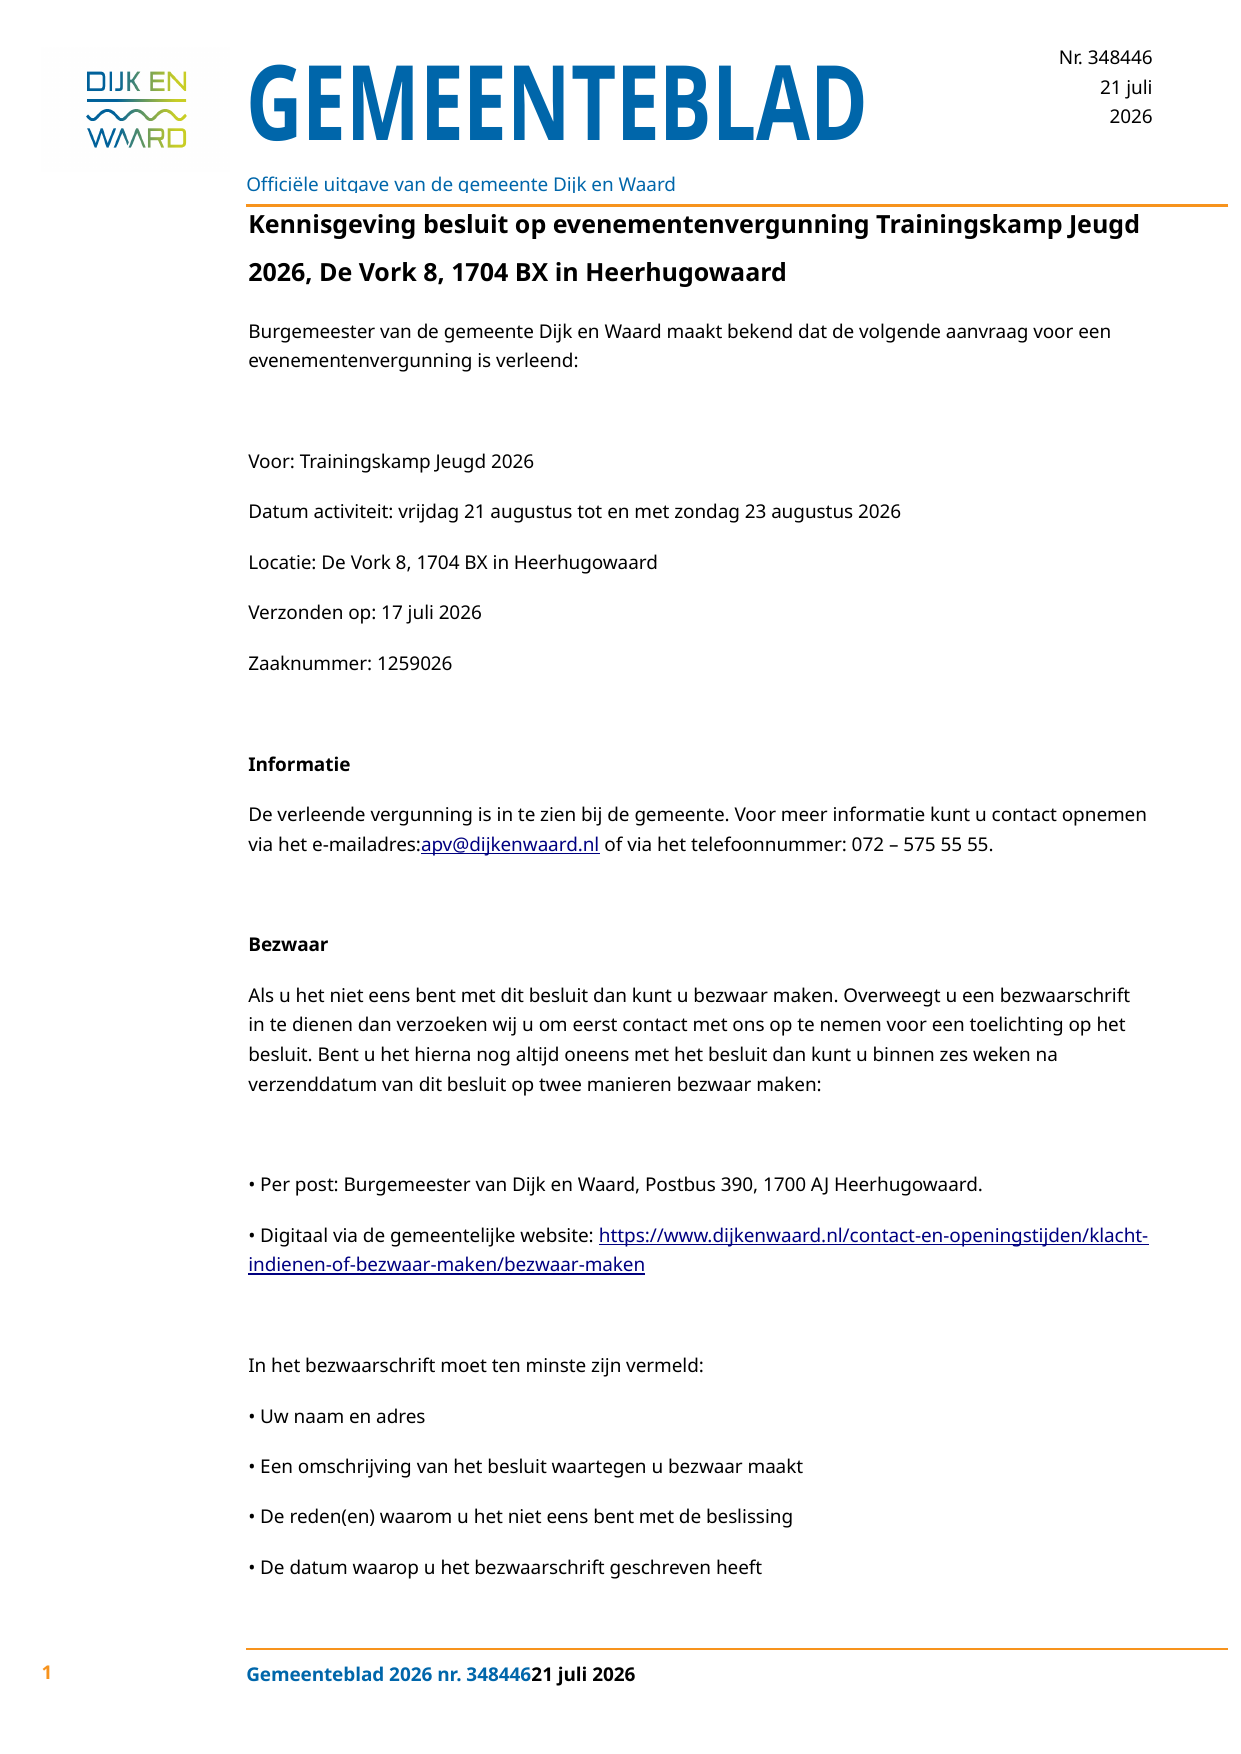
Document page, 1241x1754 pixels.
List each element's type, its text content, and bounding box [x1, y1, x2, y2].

text Informatie [248, 751, 1152, 777]
picture [41, 47, 231, 172]
text • De reden(en) waarom u het niet eens bent met de beslissing [248, 1504, 1152, 1529]
text Zaaknummer: 1259026 [248, 650, 1152, 676]
text • Digitaal via de gemeentelijke website: https://www.dijkenwaard.nl/contact-en-openingstijden/klacht-indienen-of-bezwaar-maken/bezwaar-maken [248, 1222, 1152, 1277]
text In het bezwaarschrift moet ten minste zijn vermeld: [248, 1352, 1152, 1378]
text Kennisgeving besluit op evenementenvergunning Trainingskamp Jeugd 2026, De Vork 8, 1704 BX in Heerhugowaard [248, 207, 1152, 288]
text • Een omschrijving van het besluit waartegen u bezwaar maakt [248, 1453, 1152, 1479]
text Burgemeester van de gemeente Dijk en Waard maakt bekend dat de volgende aanvraag voor een evenementenvergunning is verleend: [248, 318, 1152, 373]
text De verleende vergunning is in te zien bij de gemeente. Voor meer informatie kunt u contact opnemen via het e-mailadres:apv@dijkenwaard.nl of via het telefoonnummer: 072 – 575 55 55. [248, 801, 1152, 857]
text Verzonden op: 17 juli 2026 [248, 599, 1152, 625]
text Datum activiteit: vrijdag 21 augustus tot en met zondag 23 augustus 2026 [248, 499, 1152, 524]
text Bezwaar [248, 932, 1152, 957]
text • Uw naam en adres [248, 1403, 1152, 1429]
text • Per post: Burgemeester van Dijk en Waard, Postbus 390, 1700 AJ Heerhugowaard. [248, 1172, 1152, 1197]
text • De datum waarop u het bezwaarschrift geschreven heeft [248, 1554, 1152, 1580]
text Als u het niet eens bent met dit besluit dan kunt u bezwaar maken. Overweegt u een bezwaarschrift in te dienen dan verzoeken wij u om eerst contact met ons op te nemen voor een toelichting op het besluit. Bent u het hierna nog altijd oneens met het besluit dan kunt u binnen zes weken na verzenddatum van dit besluit op twee manieren bezwaar maken: [248, 982, 1152, 1097]
text Locatie: De Vork 8, 1704 BX in Heerhugowaard [248, 549, 1152, 575]
text Voor: Trainingskamp Jeugd 2026 [248, 448, 1152, 474]
